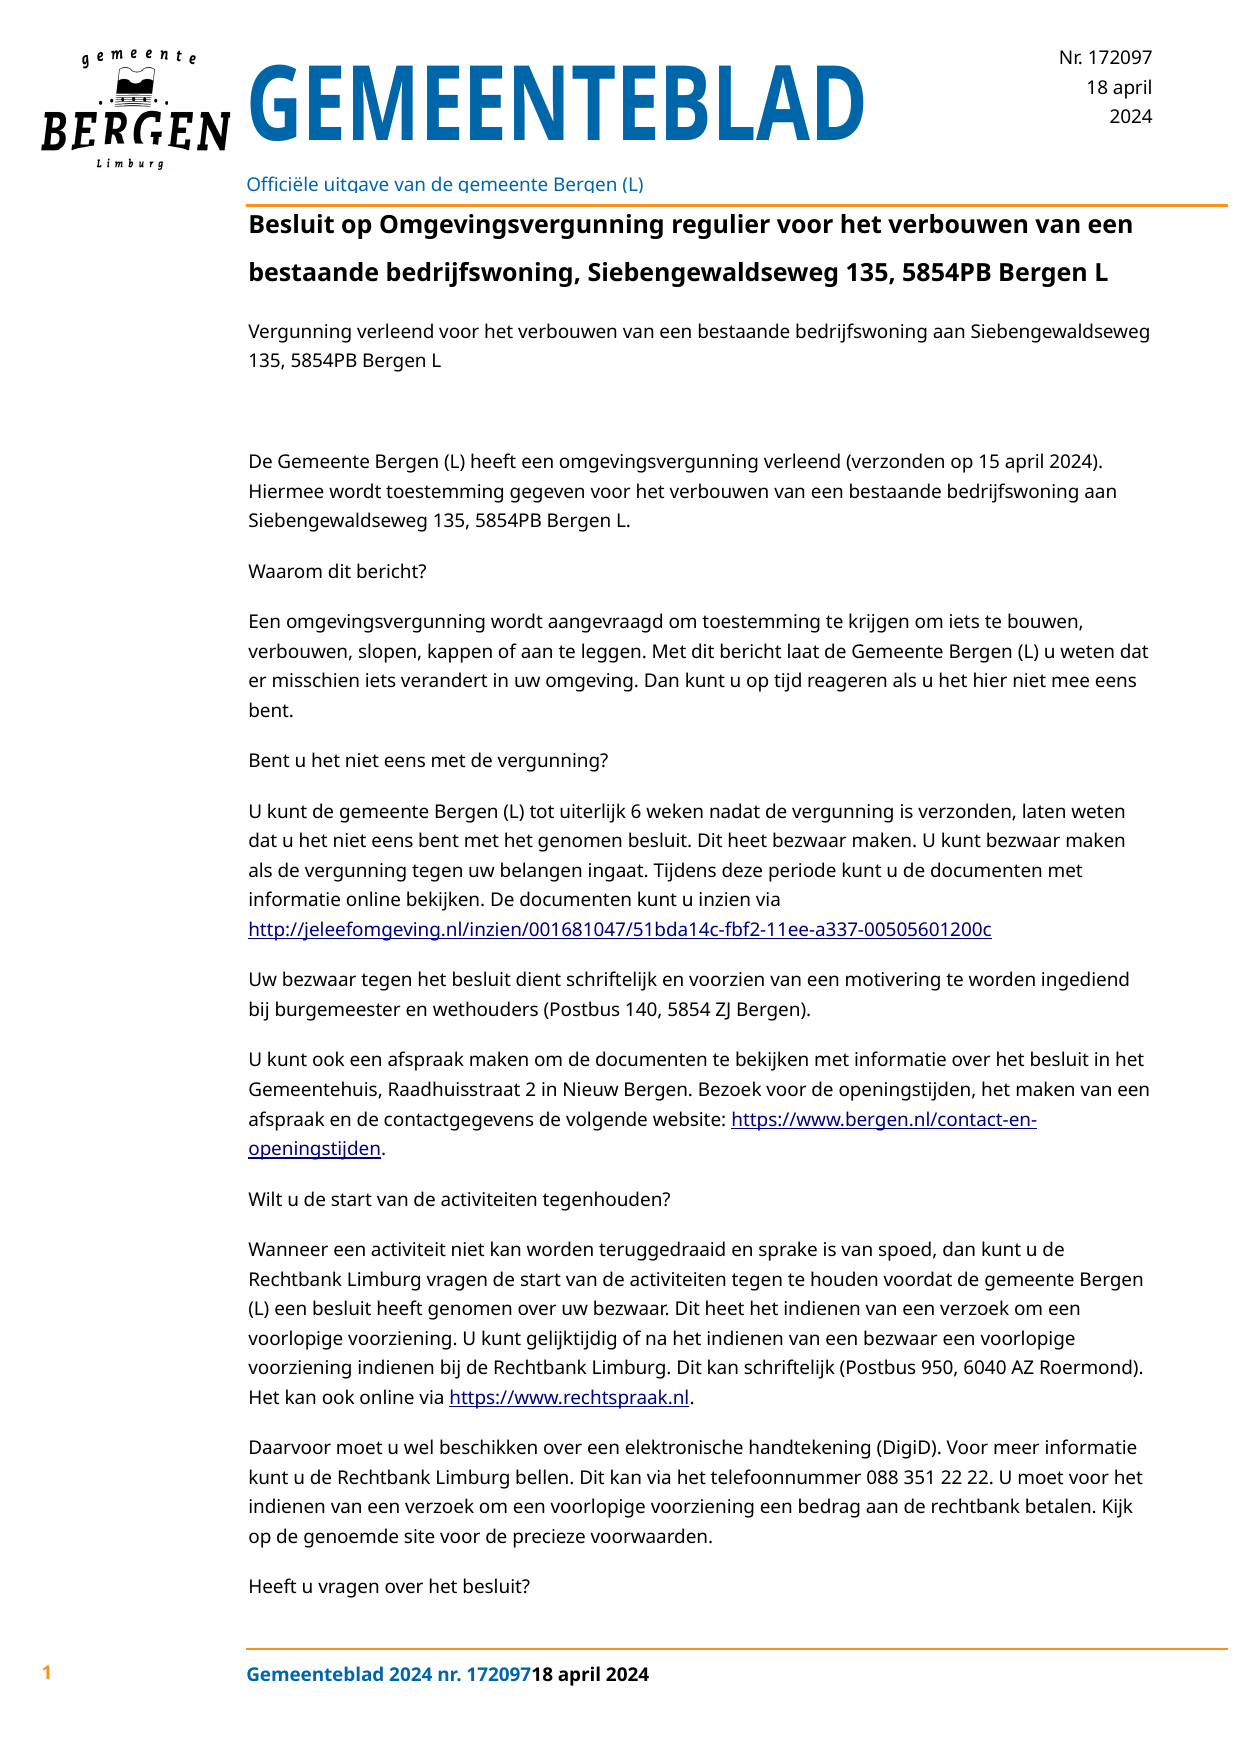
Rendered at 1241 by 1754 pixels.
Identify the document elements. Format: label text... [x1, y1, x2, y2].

text Bent u het niet eens met de vergunning? [248, 747, 1152, 773]
text Waarom dit bericht? [248, 558, 1152, 584]
text Een omgevingsvergunning wordt aangevraagd om toestemming te krijgen om iets te bouwen, verbouwen, slopen, kappen of aan te leggen. Met dit bericht laat de Gemeente Bergen (L) u weten dat er misschien iets verandert in uw omgeving. Dan kunt u op tijd reageren als u het hier niet mee eens bent. [248, 608, 1152, 723]
text Wanneer een activiteit niet kan worden teruggedraaid en sprake is van spoed, dan kunt u de Rechtbank Limburg vragen de start van de activiteiten tegen te houden voordat de gemeente Bergen (L) een besluit heeft genomen over uw bezwaar. Dit heet het indienen van een verzoek om een voorlopige voorziening. U kunt gelijktijdig of na het indienen van een bezwaar een voorlopige voorziening indienen bij de Rechtbank Limburg. Dit kan schriftelijk (Postbus 950, 6040 AZ Roermond). Het kan ook online via https://www.rechtspraak.nl. [248, 1236, 1152, 1410]
text Vergunning verleend voor het verbouwen van een bestaande bedrijfswoning aan Siebengewaldseweg 135, 5854PB Bergen L [248, 318, 1152, 373]
text Daarvoor moet u wel beschikken over een elektronische handtekening (DigiD). Voor meer informatie kunt u de Rechtbank Limburg bellen. Dit kan via het telefoonnummer 088 351 22 22. U moet voor het indienen van een verzoek om een voorlopige voorziening een bedrag aan de rechtbank betalen. Kijk op de genoemde site voor de precieze voorwaarden. [248, 1434, 1152, 1549]
text De Gemeente Bergen (L) heeft een omgevingsvergunning verleend (verzonden op 15 april 2024). Hiermee wordt toestemming gegeven voor het verbouwen van een bestaande bedrijfswoning aan Siebengewaldseweg 135, 5854PB Bergen L. [248, 448, 1152, 533]
text Wilt u de start van de activiteiten tegenhouden? [248, 1186, 1152, 1212]
text Besluit op Omgevingsvergunning regulier voor het verbouwen van een bestaande bedrijfswoning, Siebengewaldseweg 135, 5854PB Bergen L [248, 207, 1152, 288]
text U kunt ook een afspraak maken om de documenten te bekijken met informatie over het besluit in het Gemeentehuis, Raadhuisstraat 2 in Nieuw Bergen. Bezoek voor de openingstijden, het maken van een afspraak en de contactgegevens de volgende website: https://www.bergen.nl/contact-en-openingstijden. [248, 1047, 1152, 1161]
text U kunt de gemeente Bergen (L) tot uiterlijk 6 weken nadat de vergunning is verzonden, laten weten dat u het niet eens bent met het genomen besluit. Dit heet bezwaar maken. U kunt bezwaar maken als de vergunning tegen uw belangen ingaat. Tijdens deze periode kunt u de documenten met informatie online bekijken. De documenten kunt u inzien via http://jeleefomgeving.nl/inzien/001681047/51bda14c-fbf2-11ee-a337-00505601200c [248, 798, 1152, 942]
picture [41, 47, 231, 172]
text Uw bezwaar tegen het besluit dient schriftelijk en voorzien van een motivering te worden ingediend bij burgemeester en wethouders (Postbus 140, 5854 ZJ Bergen). [248, 967, 1152, 1022]
text Heeft u vragen over het besluit? [248, 1574, 1152, 1599]
